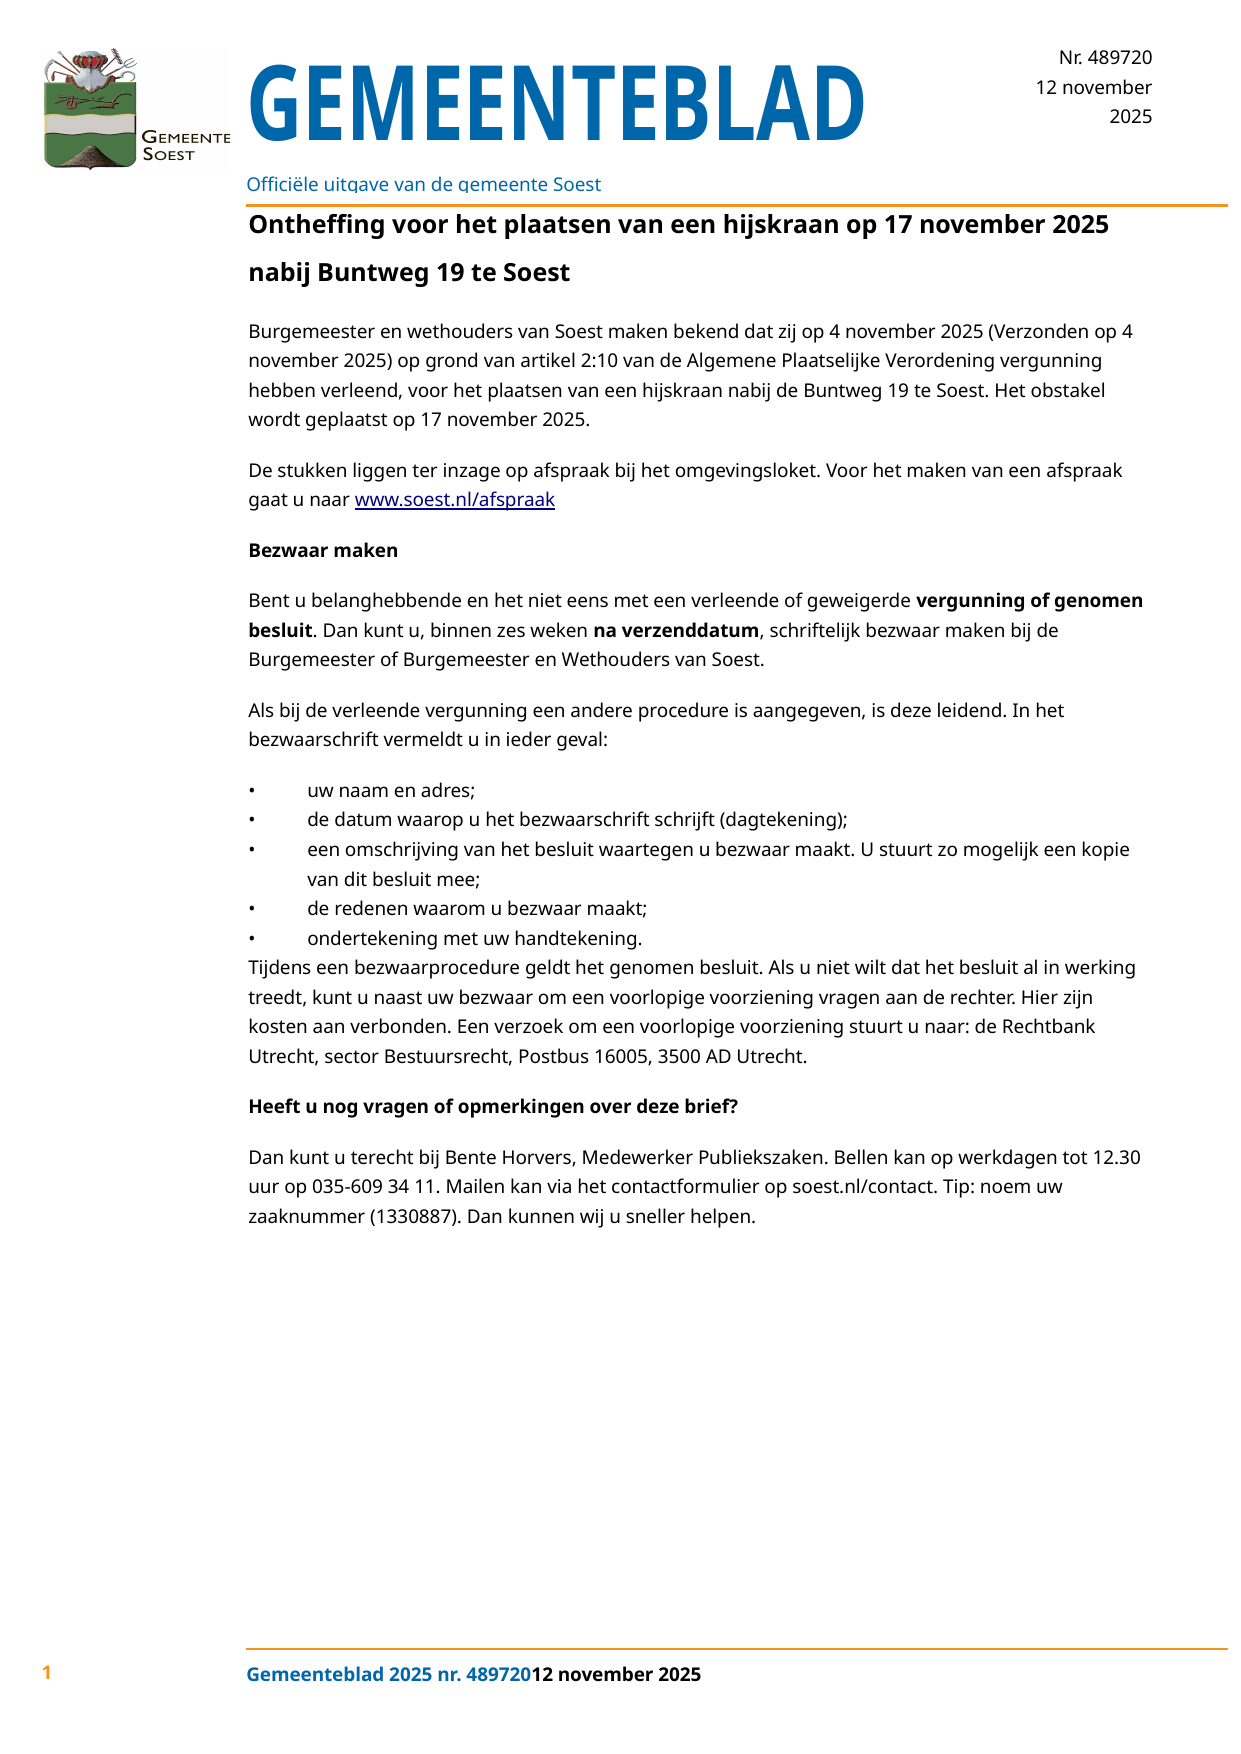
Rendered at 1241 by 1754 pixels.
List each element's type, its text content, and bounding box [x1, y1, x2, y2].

list een omschrijving van het besluit waartegen u bezwaar maakt. U stuurt zo mogelijk een kopie van dit besluit mee; [248, 836, 1152, 892]
list uw naam en adres; [248, 777, 1152, 803]
text Als bij de verleende vergunning een andere procedure is aangegeven, is deze leidend. In het bezwaarschrift vermeldt u in ieder geval: [248, 697, 1152, 752]
list de redenen waarom u bezwaar maakt; [248, 895, 1152, 921]
text Ontheffing voor het plaatsen van een hijskraan op 17 november 2025 nabij Buntweg 19 te Soest [248, 207, 1152, 288]
text Burgemeester en wethouders van Soest maken bekend dat zij op 4 november 2025 (Verzonden op 4 november 2025) op grond van artikel 2:10 van de Algemene Plaatselijke Verordening vergunning hebben verleend, voor het plaatsen van een hijskraan nabij de Buntweg 19 te Soest. Het obstakel wordt geplaatst op 17 november 2025. [248, 318, 1152, 432]
text Tijdens een bezwaarprocedure geldt het genomen besluit. Als u niet wilt dat het besluit al in werking treedt, kunt u naast uw bezwaar om een voorlopige voorziening vragen aan de rechter. Hier zijn kosten aan verbonden. Een verzoek om een voorlopige voorziening stuurt u naar: de Rechtbank Utrecht, sector Bestuursrecht, Postbus 16005, 3500 AD Utrecht. [248, 954, 1152, 1069]
text Bezwaar maken [248, 537, 1152, 563]
text De stukken liggen ter inzage op afspraak bij het omgevingsloket. Voor het maken van een afspraak gaat u naar www.soest.nl/afspraak [248, 457, 1152, 512]
picture [41, 47, 231, 172]
list de datum waarop u het bezwaarschrift schrijft (dagtekening); [248, 807, 1152, 832]
list ondertekening met uw handtekening. [248, 925, 1152, 951]
text Heeft u nog vragen of opmerkingen over deze brief? [248, 1094, 1152, 1119]
text Bent u belanghebbende en het niet eens met een verleende of geweigerde vergunning of genomen besluit. Dan kunt u, binnen zes weken na verzenddatum, schriftelijk bezwaar maken bij de Burgemeester of Burgemeester en Wethouders van Soest. [248, 587, 1152, 672]
text Dan kunt u terecht bij Bente Horvers, Medewerker Publiekszaken. Bellen kan op werkdagen tot 12.30 uur op 035-609 34 11. Mailen kan via het contactformulier op soest.nl/contact. Tip: noem uw zaaknummer (1330887). Dan kunnen wij u sneller helpen. [248, 1144, 1152, 1229]
